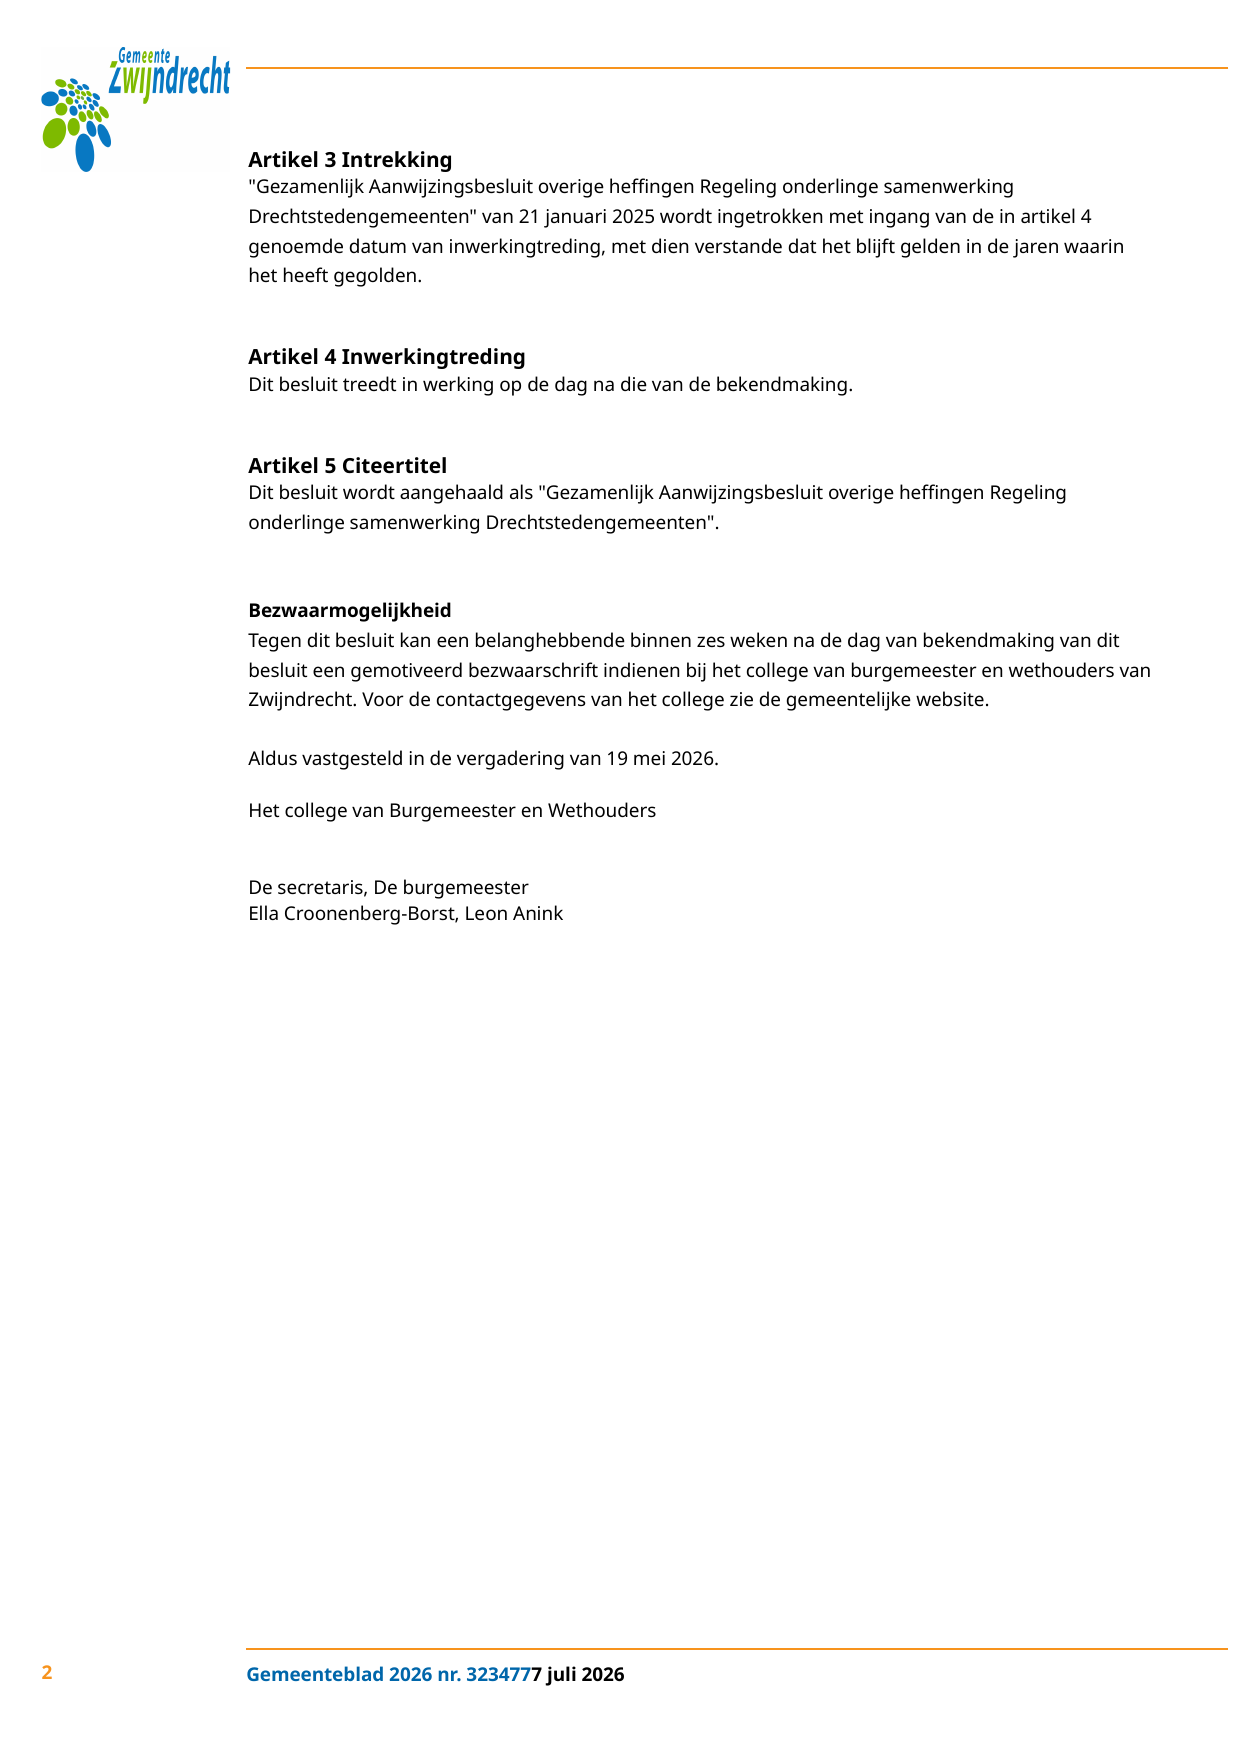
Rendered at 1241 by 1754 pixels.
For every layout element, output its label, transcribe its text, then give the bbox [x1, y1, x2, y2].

text Dit besluit treedt in werking op de dag na die van de bekendmaking. [248, 371, 1152, 397]
text Artikel 5 Citeertitel [248, 451, 1152, 479]
text Aldus vastgesteld in de vergadering van 19 mei 2026. [248, 746, 1152, 771]
text Ella Croonenberg-Borst, Leon Anink [248, 900, 1152, 926]
text Bezwaarmogelijkheid [248, 598, 1152, 623]
text Artikel 4 Inwerkingtreding [248, 342, 1152, 371]
picture [41, 47, 231, 172]
text Tegen dit besluit kan een belanghebbende binnen zes weken na de dag van bekendmaking van dit besluit een gemotiveerd bezwaarschrift indienen bij het college van burgemeester en wethouders van Zwijndrecht. Voor de contactgegevens van het college zie de gemeentelijke website. [248, 627, 1152, 712]
text Artikel 3 Intrekking [248, 145, 1152, 174]
text Dit besluit wordt aangehaald als "Gezamenlijk Aanwijzingsbesluit overige heffingen Regeling onderlinge samenwerking Drechtstedengemeenten". [248, 479, 1152, 534]
text "Gezamenlijk Aanwijzingsbesluit overige heffingen Regeling onderlinge samenwerking Drechtstedengemeenten" van 21 januari 2025 wordt ingetrokken met ingang van de in artikel 4 genoemde datum van inwerkingtreding, met dien verstande dat het blijft gelden in de jaren waarin het heeft gegolden. [248, 174, 1152, 288]
text De secretaris, De burgemeester [248, 874, 1152, 900]
text Het college van Burgemeester en Wethouders [248, 797, 1152, 823]
